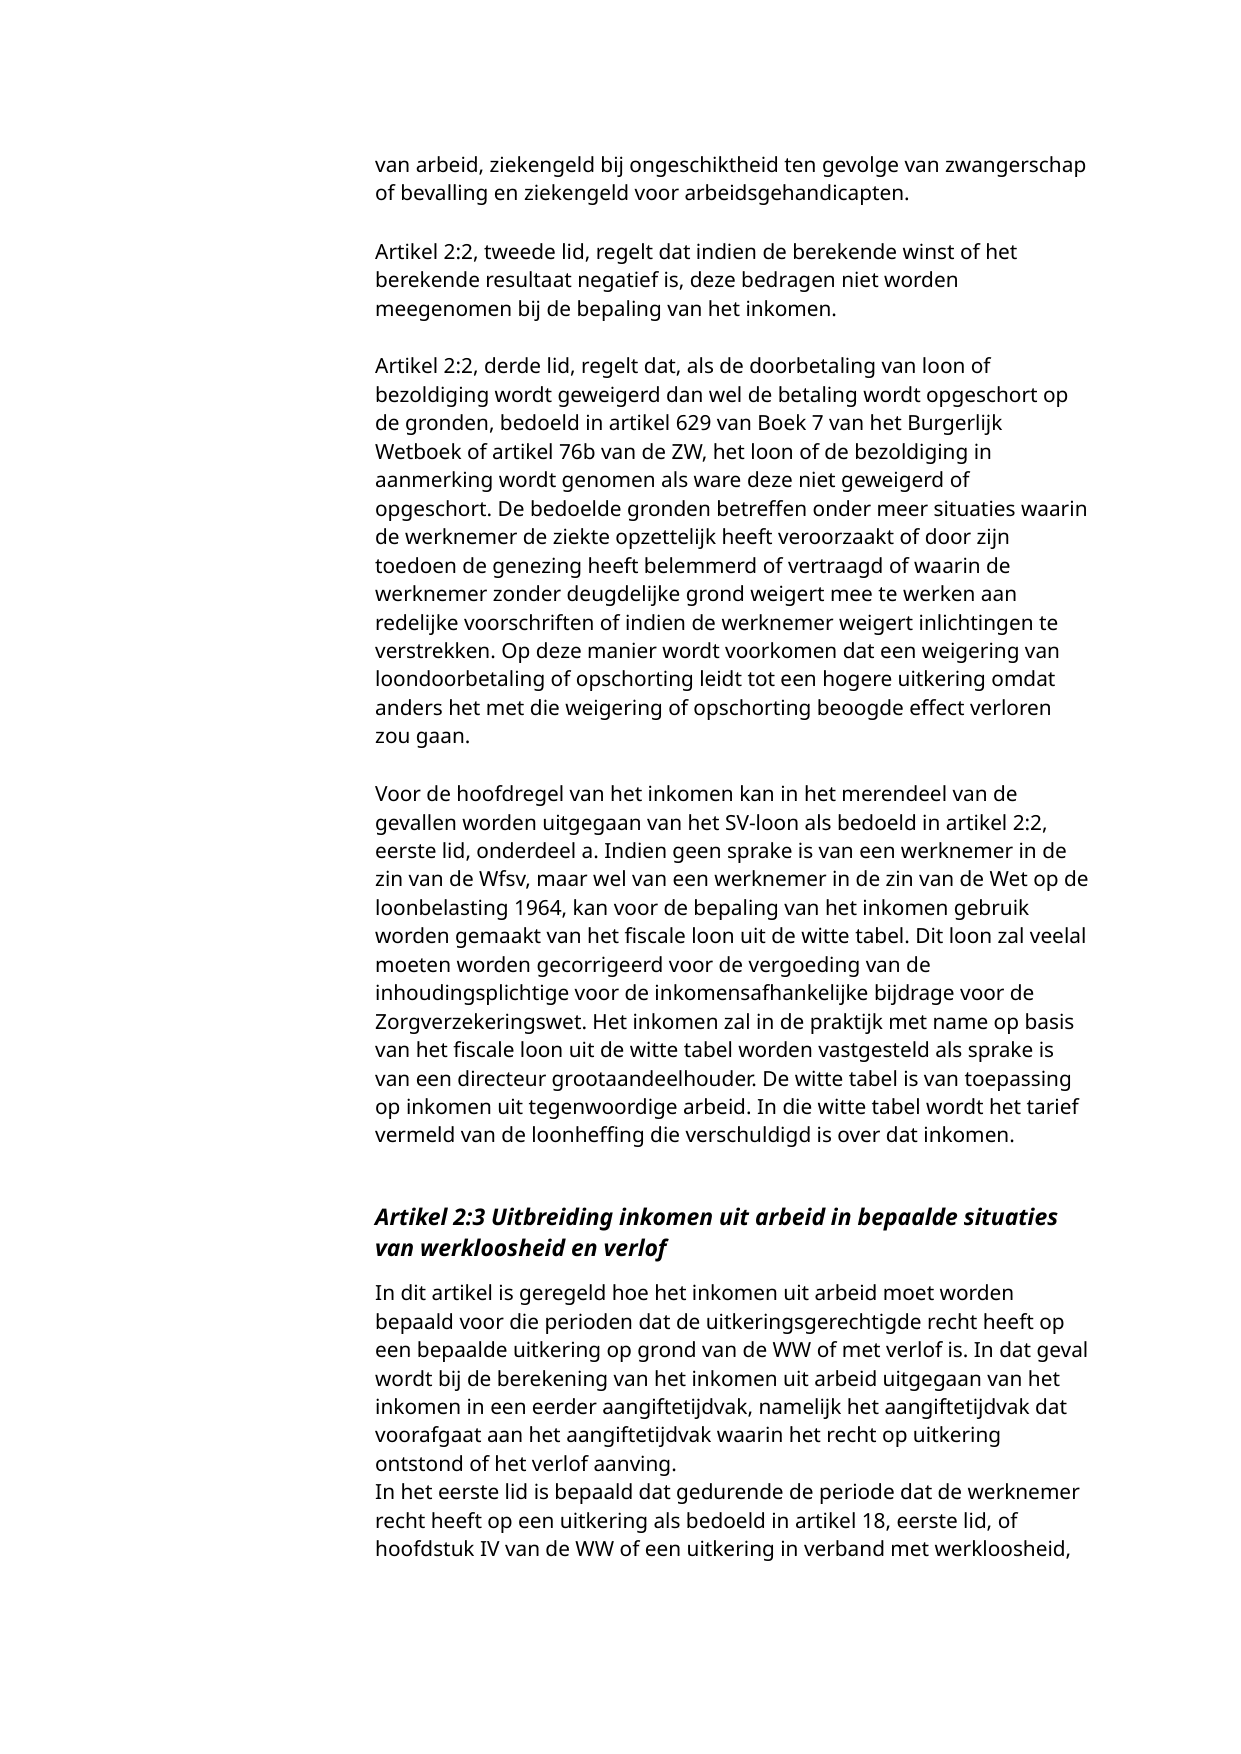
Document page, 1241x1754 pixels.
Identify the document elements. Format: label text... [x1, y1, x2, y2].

subtitle Artikel 2:3 Uitbreiding inkomen uit arbeid in bepaalde situaties van werkloosheid en verlof [375, 1201, 1090, 1263]
text van arbeid, ziekengeld bij ongeschiktheid ten gevolge van zwangerschap of bevalling en ziekengeld voor arbeidsgehandicapten. [375, 150, 1090, 207]
text Artikel 2:2, tweede lid, regelt dat indien de berekende winst of het berekende resultaat negatief is, deze bedragen niet worden meegenomen bij de bepaling van het inkomen. [375, 237, 1090, 322]
text In het eerste lid is bepaald dat gedurende de periode dat de werknemer recht heeft op een uitkering als bedoeld in artikel 18, eerste lid, of hoofdstuk IV van de WW of een uitkering in verband met werkloosheid, [375, 1477, 1090, 1563]
text Voor de hoofdregel van het inkomen kan in het merendeel van de gevallen worden uitgegaan van het SV-loon als bedoeld in artikel 2:2, eerste lid, onderdeel a. Indien geen sprake is van een werknemer in de zin van de Wfsv, maar wel van een werknemer in de zin van de Wet op de loonbelasting 1964, kan voor de bepaling van het inkomen gebruik worden gemaakt van het fiscale loon uit de witte tabel. Dit loon zal veelal moeten worden gecorrigeerd voor de vergoeding van de inhoudingsplichtige voor de inkomensafhankelijke bijdrage voor de Zorgverzekeringswet. Het inkomen zal in de praktijk met name op basis van het fiscale loon uit de witte tabel worden vastgesteld als sprake is van een directeur grootaandeelhouder. De witte tabel is van toepassing op inkomen uit tegenwoordige arbeid. In die witte tabel wordt het tarief vermeld van de loonheffing die verschuldigd is over dat inkomen. [375, 779, 1090, 1149]
text In dit artikel is geregeld hoe het inkomen uit arbeid moet worden bepaald voor die perioden dat de uitkeringsgerechtigde recht heeft op een bepaalde uitkering op grond van de WW of met verlof is. In dat geval wordt bij de berekening van het inkomen uit arbeid uitgegaan van het inkomen in een eerder aangiftetijdvak, namelijk het aangiftetijdvak dat voorafgaat aan het aangiftetijdvak waarin het recht op uitkering ontstond of het verlof aanving. [375, 1278, 1090, 1477]
text Artikel 2:2, derde lid, regelt dat, als de doorbetaling van loon of bezoldiging wordt geweigerd dan wel de betaling wordt opgeschort op de gronden, bedoeld in artikel 629 van Boek 7 van het Burgerlijk Wetboek of artikel 76b van de ZW, het loon of de bezoldiging in aanmerking wordt genomen als ware deze niet geweigerd of opgeschort. De bedoelde gronden betreffen onder meer situaties waarin de werknemer de ziekte opzettelijk heeft veroorzaakt of door zijn toedoen de genezing heeft belemmerd of vertraagd of waarin de werknemer zonder deugdelijke grond weigert mee te werken aan redelijke voorschriften of indien de werknemer weigert inlichtingen te verstrekken. Op deze manier wordt voorkomen dat een weigering van loondoorbetaling of opschorting leidt tot een hogere uitkering omdat anders het met die weigering of opschorting beoogde effect verloren zou gaan. [375, 352, 1090, 750]
